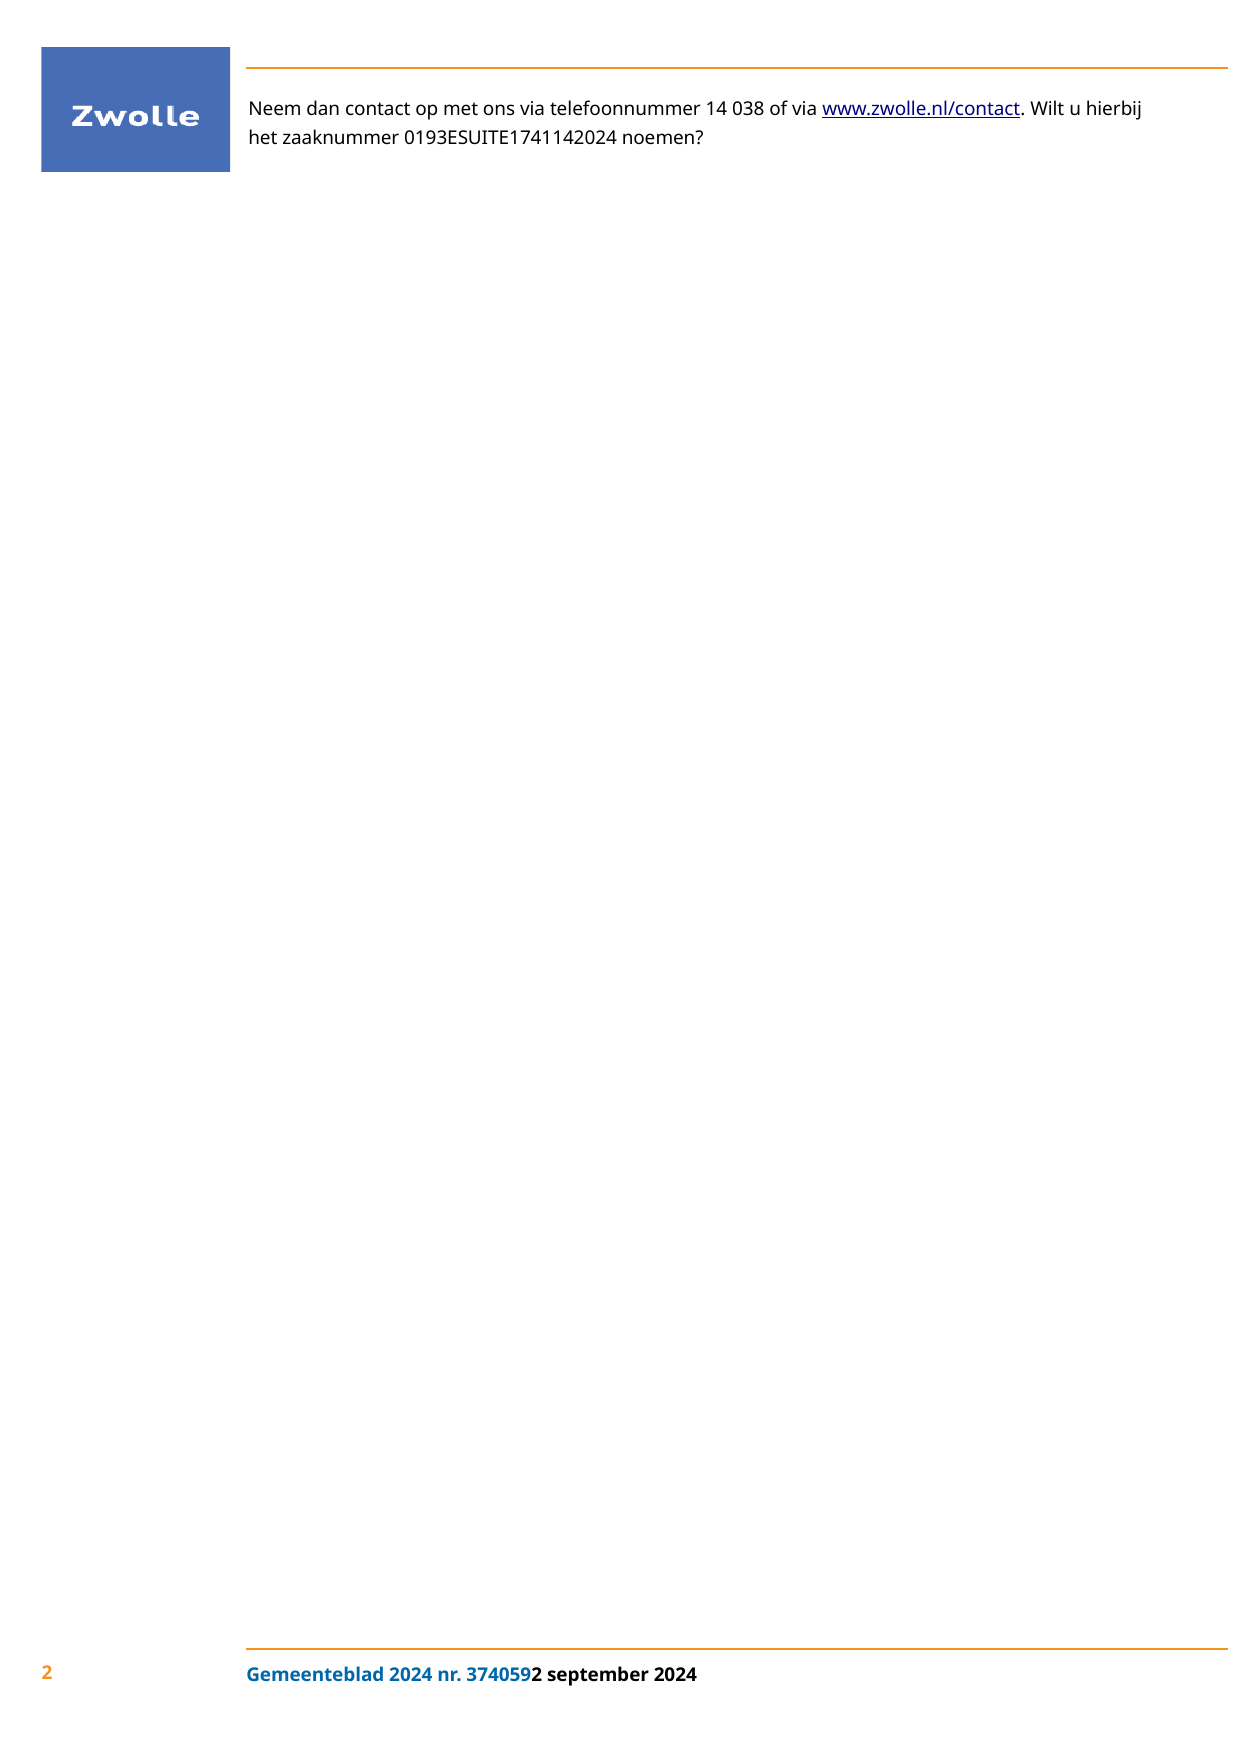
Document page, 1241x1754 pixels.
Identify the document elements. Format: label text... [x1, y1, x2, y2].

text Neem dan contact op met ons via telefoonnummer 14 038 of via www.zwolle.nl/contact. Wilt u hierbij het zaaknummer 0193ESUITE1741142024 noemen? [248, 95, 1152, 150]
picture [41, 47, 231, 172]
